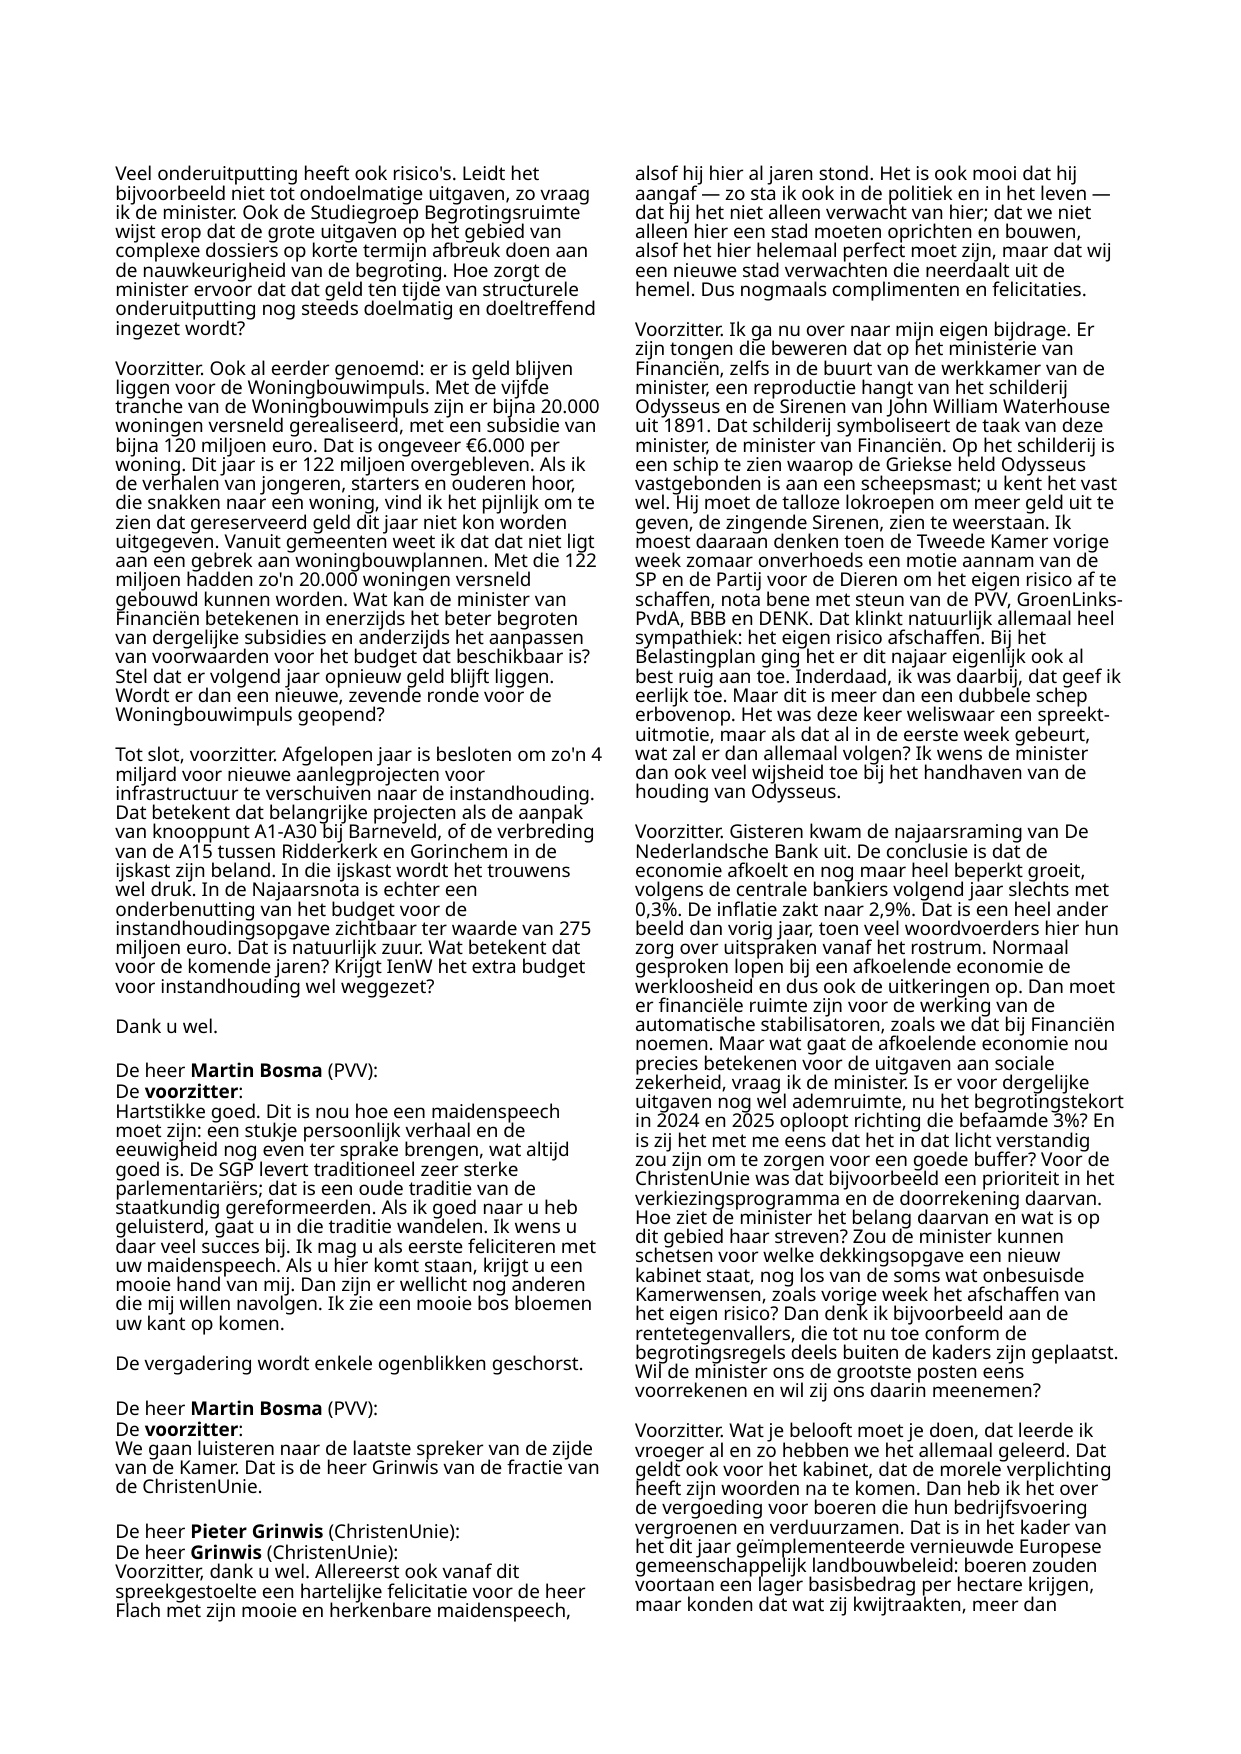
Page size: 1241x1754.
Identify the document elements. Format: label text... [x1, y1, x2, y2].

text Voorzitter. Ik ga nu over naar mijn eigen bijdrage. Er zijn tongen die beweren dat op het ministerie van Financiën, zelfs in de buurt van de werkkamer van de minister, een reproductie hangt van het schilderij Odysseus en de Sirenen van John William Waterhouse uit 1891. Dat schilderij symboliseert de taak van deze minister, de minister van Financiën. Op het schilderij is een schip te zien waarop de Griekse held Odysseus vastgebonden is aan een scheepsmast; u kent het vast wel. Hij moet de talloze lokroepen om meer geld uit te geven, de zingende Sirenen, zien te weerstaan. Ik moest daaraan denken toen de Tweede Kamer vorige week zomaar onverhoeds een motie aannam van de SP en de Partij voor de Dieren om het eigen risico af te schaffen, nota bene met steun van de PVV, GroenLinks-PvdA, BBB en DENK. Dat klinkt natuurlijk allemaal heel sympathiek: het eigen risico afschaffen. Bij het Belastingplan ging het er dit najaar eigenlijk ook al best ruig aan toe. Inderdaad, ik was daarbij, dat geef ik eerlijk toe. Maar dit is meer dan een dubbele schep erbovenop. Het was deze keer weliswaar een spreekt-uitmotie, maar als dat al in de eerste week gebeurt, wat zal er dan allemaal volgen? Ik wens de minister dan ook veel wijsheid toe bij het handhaven van de houding van Odysseus. [635, 321, 1125, 803]
text De voorzitter: [115, 1083, 605, 1103]
text alsof hij hier al jaren stond. Het is ook mooi dat hij aangaf — zo sta ik ook in de politiek en in het leven — dat hij het niet alleen verwacht van hier; dat we niet alleen hier een stad moeten oprichten en bouwen, alsof het hier helemaal perfect moet zijn, maar dat wij een nieuwe stad verwachten die neerdaalt uit de hemel. Dus nogmaals complimenten en felicitaties. [635, 165, 1125, 300]
text Voorzitter. Ook al eerder genoemd: er is geld blijven liggen voor de Woningbouwimpuls. Met de vijfde tranche van de Woningbouwimpuls zijn er bijna 20.000 woningen versneld gerealiseerd, met een subsidie van bijna 120 miljoen euro. Dat is ongeveer €6.000 per woning. Dit jaar is er 122 miljoen overgebleven. Als ik de verhalen van jongeren, starters en ouderen hoor, die snakken naar een woning, vind ik het pijnlijk om te zien dat gereserveerd geld dit jaar niet kon worden uitgegeven. Vanuit gemeenten weet ik dat dat niet ligt aan een gebrek aan woningbouwplannen. Met die 122 miljoen hadden zo'n 20.000 woningen versneld gebouwd kunnen worden. Wat kan de minister van Financiën betekenen in enerzijds het beter begroten van dergelijke subsidies en anderzijds het aanpassen van voorwaarden voor het budget dat beschikbaar is? Stel dat er volgend jaar opnieuw geld blijft liggen. Wordt er dan een nieuwe, zevende ronde voor de Woningbouwimpuls geopend? [115, 359, 605, 726]
text Voorzitter, dank u wel. Allereerst ook vanaf dit spreekgestoelte een hartelijke felicitatie voor de heer Flach met zijn mooie en herkenbare maidenspeech, [115, 1563, 605, 1621]
text Dank u wel. [115, 1018, 605, 1037]
text De heer Martin Bosma (PVV): [115, 1395, 605, 1421]
text We gaan luisteren naar de laatste spreker van de zijde van de Kamer. Dat is de heer Grinwis van de fractie van de ChristenUnie. [115, 1440, 605, 1498]
text Voorzitter. Wat je belooft moet je doen, dat leerde ik vroeger al en zo hebben we het allemaal geleerd. Dat geldt ook voor het kabinet, dat de morele verplichting heeft zijn woorden na te komen. Dan heb ik het over de vergoeding voor boeren die hun bedrijfsvoering vergroenen en verduurzamen. Dat is in het kader van het dit jaar geïmplementeerde vernieuwde Europese gemeenschappelijk landbouwbeleid: boeren zouden voortaan een lager basisbedrag per hectare krijgen, maar konden dat wat zij kwijtraakten, meer dan [635, 1422, 1125, 1615]
text Voorzitter. Gisteren kwam de najaarsraming van De Nederlandsche Bank uit. De conclusie is dat de economie afkoelt en nog maar heel beperkt groeit, volgens de centrale bankiers volgend jaar slechts met 0,3%. De inflatie zakt naar 2,9%. Dat is een heel ander beeld dan vorig jaar, toen veel woordvoerders hier hun zorg over uitspraken vanaf het rostrum. Normaal gesproken lopen bij een afkoelende economie de werkloosheid en dus ook de uitkeringen op. Dan moet er financiële ruimte zijn voor de werking van de automatische stabilisatoren, zoals we dat bij Financiën noemen. Maar wat gaat de afkoelende economie nou precies betekenen voor de uitgaven aan sociale zekerheid, vraag ik de minister. Is er voor dergelijke uitgaven nog wel ademruimte, nu het begrotingstekort in 2024 en 2025 oploopt richting die befaamde 3%? En is zij het met me eens dat het in dat licht verstandig zou zijn om te zorgen voor een goede buffer? Voor de ChristenUnie was dat bijvoorbeeld een prioriteit in het verkiezingsprogramma en de doorrekening daarvan. Hoe ziet de minister het belang daarvan en wat is op dit gebied haar streven? Zou de minister kunnen schetsen voor welke dekkingsopgave een nieuw kabinet staat, nog los van de soms wat onbesuisde Kamerwensen, zoals vorige week het afschaffen van het eigen risico? Dan denk ik bijvoorbeeld aan de rentetegenvallers, die tot nu toe conform de begrotingsregels deels buiten de kaders zijn geplaatst. Wil de minister ons de grootste posten eens voorrekenen en wil zij ons daarin meenemen? [635, 823, 1125, 1402]
text Tot slot, voorzitter. Afgelopen jaar is besloten om zo'n 4 miljard voor nieuwe aanlegprojecten voor infrastructuur te verschuiven naar de instandhouding. Dat betekent dat belangrijke projecten als de aanpak van knooppunt A1-A30 bij Barneveld, of de verbreding van de A15 tussen Ridderkerk en Gorinchem in de ijskast zijn beland. In die ijskast wordt het trouwens wel druk. In de Najaarsnota is echter een onderbenutting van het budget voor de instandhoudingsopgave zichtbaar ter waarde van 275 miljoen euro. Dat is natuurlijk zuur. Wat betekent dat voor de komende jaren? Krijgt IenW het extra budget voor instandhouding wel weggezet? [115, 746, 605, 997]
text De voorzitter: [115, 1421, 605, 1440]
text De vergadering wordt enkele ogenblikken geschorst. [115, 1355, 605, 1374]
text Hartstikke goed. Dit is nou hoe een maidenspeech moet zijn: een stukje persoonlijk verhaal en de eeuwigheid nog even ter sprake brengen, wat altijd goed is. De SGP levert traditioneel zeer sterke parlementariërs; dat is een oude traditie van de staatkundig gereformeerden. Als ik goed naar u heb geluisterd, gaat u in die traditie wandelen. Ik wens u daar veel succes bij. Ik mag u als eerste feliciteren met uw maidenspeech. Als u hier komt staan, krijgt u een mooie hand van mij. Dan zijn er wellicht nog anderen die mij willen navolgen. Ik zie een mooie bos bloemen uw kant op komen. [115, 1103, 605, 1334]
text De heer Martin Bosma (PVV): [115, 1058, 605, 1083]
text De heer Pieter Grinwis (ChristenUnie): [115, 1518, 605, 1544]
text Veel onderuitputting heeft ook risico's. Leidt het bijvoorbeeld niet tot ondoelmatige uitgaven, zo vraag ik de minister. Ook de Studiegroep Begrotingsruimte wijst erop dat de grote uitgaven op het gebied van complexe dossiers op korte termijn afbreuk doen aan de nauwkeurigheid van de begroting. Hoe zorgt de minister ervoor dat dat geld ten tijde van structurele onderuitputting nog steeds doelmatig en doeltreffend ingezet wordt? [115, 165, 605, 339]
text De heer Grinwis (ChristenUnie): [115, 1544, 605, 1563]
